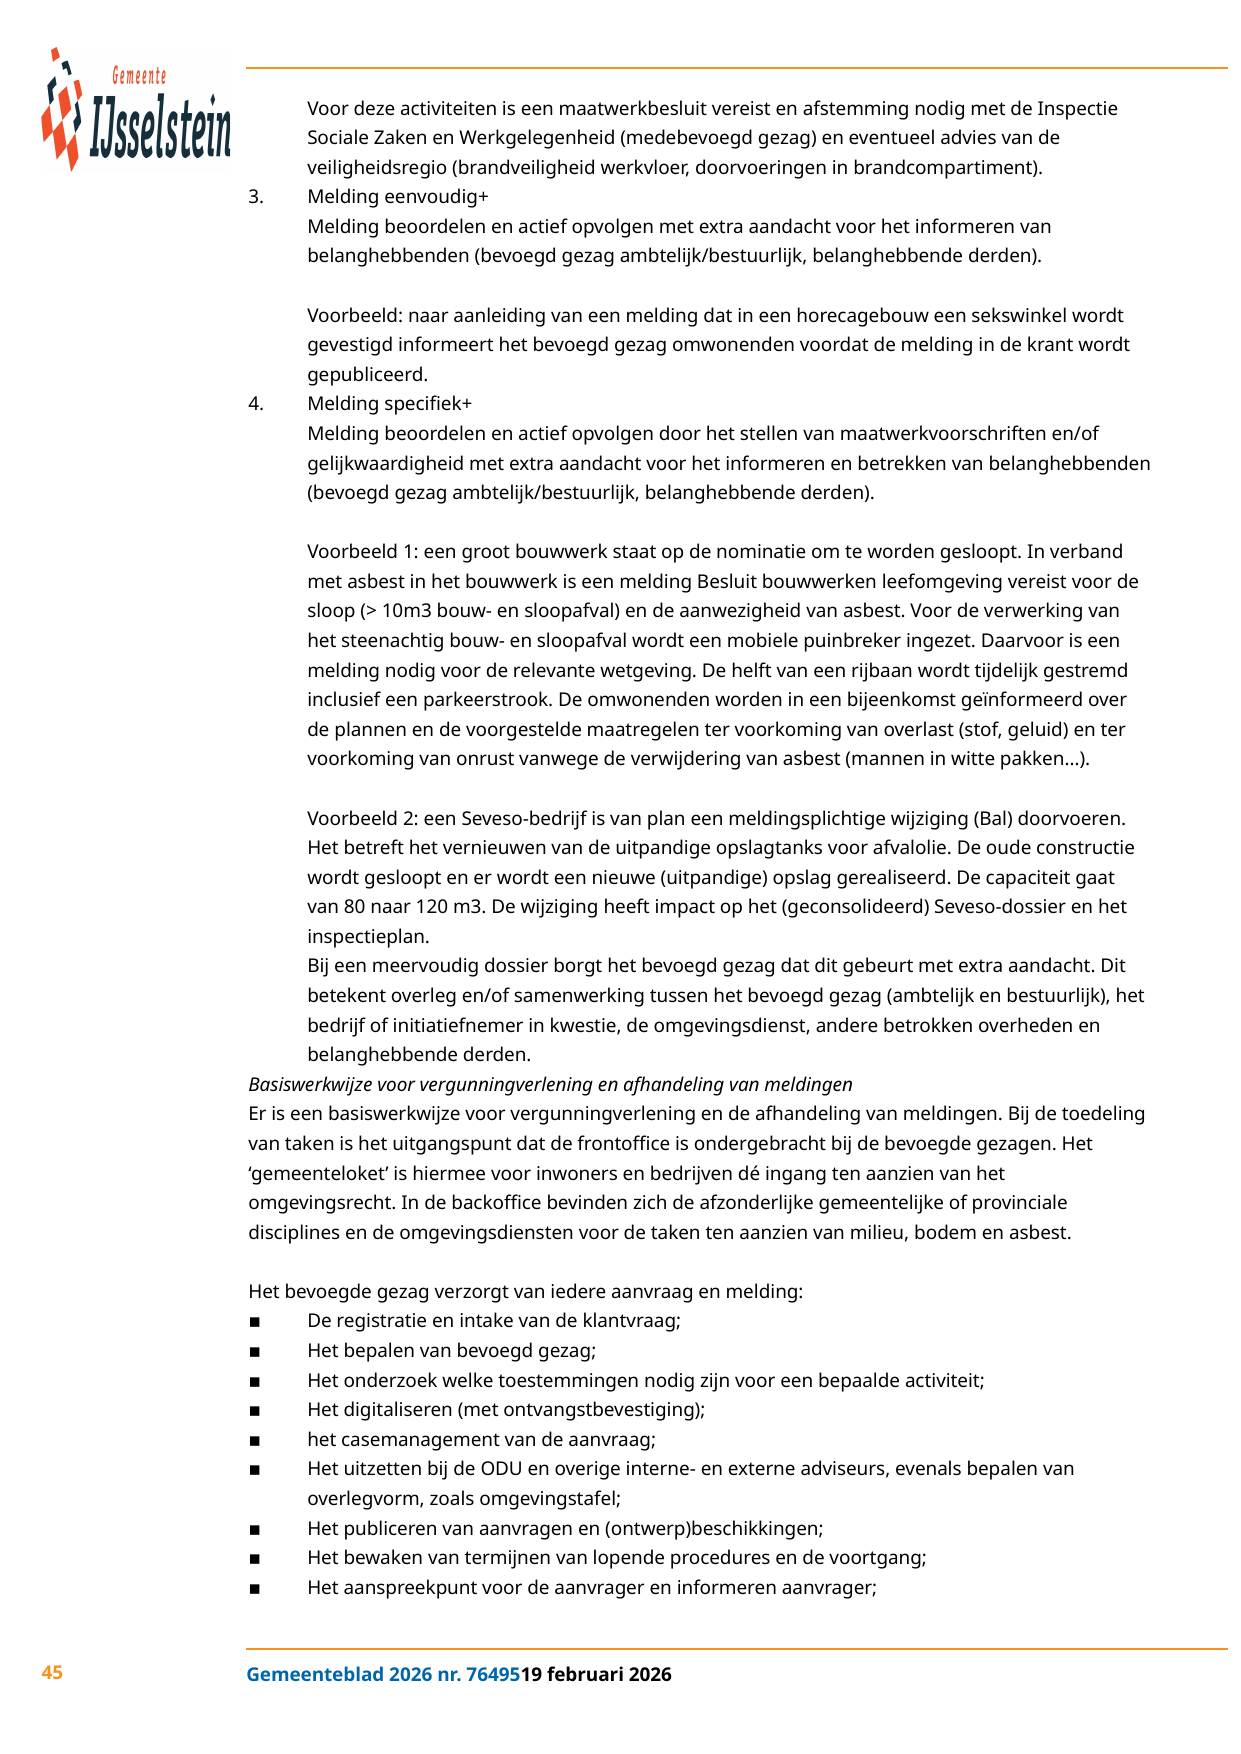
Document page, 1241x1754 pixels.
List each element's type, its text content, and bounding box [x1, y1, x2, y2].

list Melding beoordelen en actief opvolgen door het stellen van maatwerkvoorschriften en/of gelijkwaardigheid met extra aandacht voor het informeren en betrekken van belanghebbenden (bevoegd gezag ambtelijk/bestuurlijk, belanghebbende derden). [248, 420, 1152, 505]
list Het digitaliseren (met ontvangstbevestiging); [248, 1396, 1152, 1422]
list Het onderzoek welke toestemmingen nodig zijn voor een bepaalde activiteit; [248, 1367, 1152, 1393]
text Er is een basiswerkwijze voor vergunningverlening en de afhandeling van meldingen. Bij de toedeling van taken is het uitgangspunt dat de frontoffice is ondergebracht bij de bevoegde gezagen. Het ‘gemeenteloket’ is hiermee voor inwoners en bedrijven dé ingang ten aanzien van het omgevingsrecht. In de backoffice bevinden zich de afzonderlijke gemeentelijke of provinciale disciplines en de omgevingsdiensten voor de taken ten aanzien van milieu, bodem en asbest. [248, 1101, 1152, 1245]
list Voor deze activiteiten is een maatwerkbesluit vereist en afstemming nodig met de Inspectie Sociale Zaken en Werkgelegenheid (medebevoegd gezag) en eventueel advies van de veiligheidsregio (brandveiligheid werkvloer, doorvoeringen in brandcompartiment). [248, 95, 1152, 180]
list Voorbeeld 2: een Seveso-bedrijf is van plan een meldingsplichtige wijziging (Bal) doorvoeren. Het betreft het vernieuwen van de uitpandige opslagtanks voor afvalolie. De oude constructie wordt gesloopt en er wordt een nieuwe (uitpandige) opslag gerealiseerd. De capaciteit gaat van 80 naar 120 m3. De wijziging heeft impact op het (geconsolideerd) Seveso-dossier en het inspectieplan. [248, 805, 1152, 949]
list Melding specifiek+ [248, 391, 1152, 416]
list Het publiceren van aanvragen en (ontwerp)beschikkingen; [248, 1515, 1152, 1541]
list Melding beoordelen en actief opvolgen met extra aandacht voor het informeren van belanghebbenden (bevoegd gezag ambtelijk/bestuurlijk, belanghebbende derden). [248, 213, 1152, 268]
list Het uitzetten bij de ODU en overige interne- en externe adviseurs, evenals bepalen van overlegvorm, zoals omgevingstafel; [248, 1456, 1152, 1511]
list Het bewaken van termijnen van lopende procedures en de voortgang; [248, 1544, 1152, 1570]
text Het bevoegde gezag verzorgt van iedere aanvraag en melding: [248, 1278, 1152, 1304]
list Melding eenvoudig+ [248, 183, 1152, 209]
picture [41, 47, 231, 172]
list Voorbeeld 1: een groot bouwwerk staat op de nominatie om te worden gesloopt. In verband met asbest in het bouwwerk is een melding Besluit bouwwerken leefomgeving vereist voor de sloop (> 10m3 bouw- en sloopafval) en de aanwezigheid van asbest. Voor de verwerking van het steenachtig bouw- en sloopafval wordt een mobiele puinbreker ingezet. Daarvoor is een melding nodig voor de relevante wetgeving. De helft van een rijbaan wordt tijdelijk gestremd inclusief een parkeerstrook. De omwonenden worden in een bijeenkomst geïnformeerd over de plannen en de voorgestelde maatregelen ter voorkoming van overlast (stof, geluid) en ter voorkoming van onrust vanwege de verwijdering van asbest (mannen in witte pakken…). [248, 538, 1152, 771]
list De registratie en intake van de klantvraag; [248, 1308, 1152, 1333]
list Het aanspreekpunt voor de aanvrager en informeren aanvrager; [248, 1574, 1152, 1600]
list het casemanagement van de aanvraag; [248, 1426, 1152, 1452]
text Basiswerkwijze voor vergunningverlening en afhandeling van meldingen [248, 1071, 1152, 1097]
list Het bepalen van bevoegd gezag; [248, 1337, 1152, 1363]
list Bij een meervoudig dossier borgt het bevoegd gezag dat dit gebeurt met extra aandacht. Dit betekent overleg en/of samenwerking tussen het bevoegd gezag (ambtelijk en bestuurlijk), het bedrijf of initiatiefnemer in kwestie, de omgevingsdienst, andere betrokken overheden en belanghebbende derden. [248, 953, 1152, 1067]
list Voorbeeld: naar aanleiding van een melding dat in een horecagebouw een sekswinkel wordt gevestigd informeert het bevoegd gezag omwonenden voordat de melding in de krant wordt gepubliceerd. [248, 302, 1152, 387]
